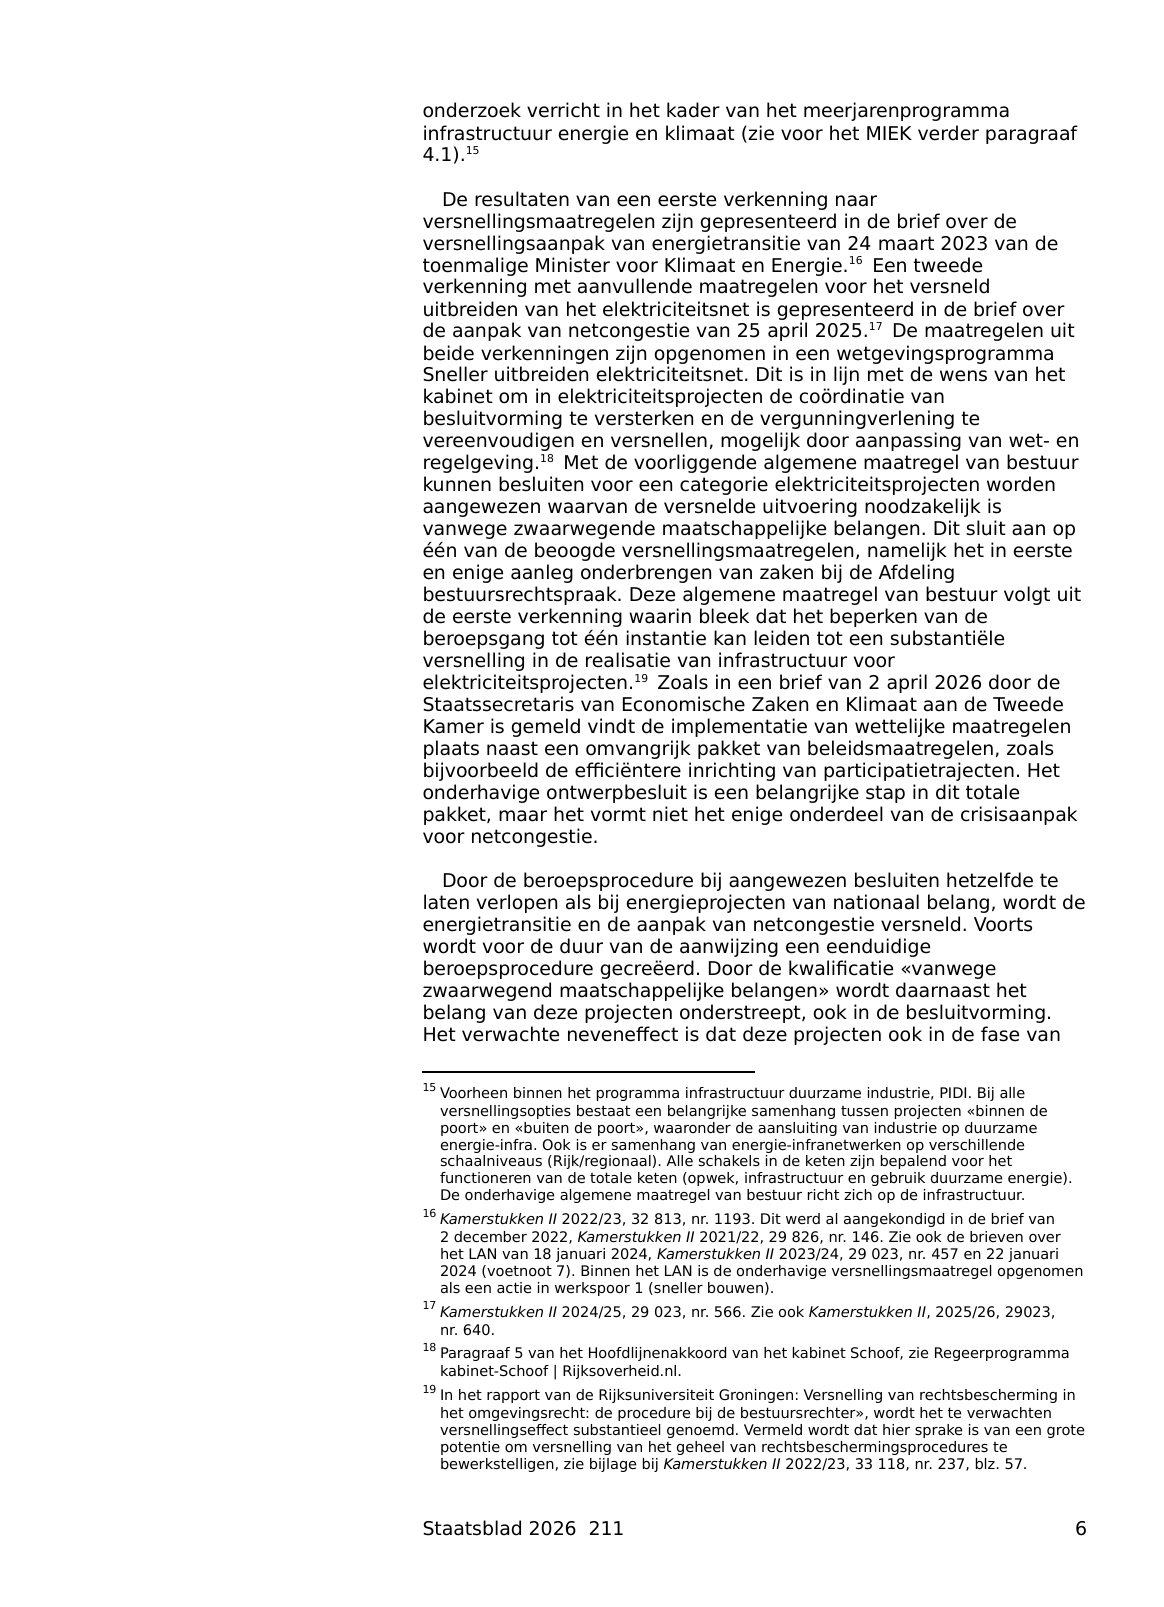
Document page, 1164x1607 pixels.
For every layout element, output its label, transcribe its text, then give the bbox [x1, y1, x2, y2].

text Voorheen binnen het programma infrastructuur duurzame industrie, PIDI. Bij alle versnellingsopties bestaat een belangrijke samenhang tussen projecten «binnen de poort» en «buiten de poort», waaronder de aansluiting van industrie op duurzame energie-infra. Ook is er samenhang van energie-infranetwerken op verschillende schaalniveaus (Rijk/regionaal). Alle schakels in de keten zijn bepalend voor het functioneren van de totale keten (opwek, infrastructuur en gebruik duurzame energie). De onderhavige algemene maatregel van bestuur richt zich op de infrastructuur. [422, 1081, 1087, 1204]
text De resultaten van een eerste verkenning naar versnellingsmaatregelen zijn gepresenteerd in de brief over de versnellingsaanpak van energietransitie van 24 maart 2023 van de toenmalige Minister voor Klimaat en Energie. Een tweede verkenning met aanvullende maatregelen voor het versneld uitbreiden van het elektriciteitsnet is gepresenteerd in de brief over de aanpak van netcongestie van 25 april 2025. De maatregelen uit beide verkenningen zijn opgenomen in een wetgevingsprogramma Sneller uitbreiden elektriciteitsnet. Dit is in lijn met de wens van het kabinet om in elektriciteitsprojecten de coördinatie van besluitvorming te versterken en de vergunningverlening te vereenvoudigen en versnellen, mogelijk door aanpassing van wet- en regelgeving. Met de voorliggende algemene maatregel van bestuur kunnen besluiten voor een categorie elektriciteitsprojecten worden aangewezen waarvan de versnelde uitvoering noodzakelijk is vanwege zwaarwegende maatschappelijke belangen. Dit sluit aan op één van de beoogde versnellingsmaatregelen, namelijk het in eerste en enige aanleg onderbrengen van zaken bij de Afdeling bestuursrechtspraak. Deze algemene maatregel van bestuur volgt uit de eerste verkenning waarin bleek dat het beperken van de beroepsgang tot één instantie kan leiden tot een substantiële versnelling in de realisatie van infrastructuur voor elektriciteitsprojecten. Zoals in een brief van 2 april 2026 door de Staatssecretaris van Economische Zaken en Klimaat aan de Tweede Kamer is gemeld vindt de implementatie van wettelijke maatregelen plaats naast een omvangrijk pakket van beleidsmaatregelen, zoals bijvoorbeeld de efficiëntere inrichting van participatietrajecten. Het onderhavige ontwerpbesluit is een belangrijke stap in dit totale pakket, maar het vormt niet het enige onderdeel van de crisisaanpak voor netcongestie. [422, 188, 1087, 848]
text onderzoek verricht in het kader van het meerjarenprogramma infrastructuur energie en klimaat (zie voor het MIEK verder paragraaf 4.1). [422, 100, 1087, 166]
text In het rapport van de Rijksuniversiteit Groningen: Versnelling van rechtsbescherming in het omgevingsrecht: de procedure bij de bestuursrechter», wordt het te verwachten versnellingseffect substantieel genoemd. Vermeld wordt dat hier sprake is van een grote potentie om versnelling van het geheel van rechtsbeschermingsprocedures te bewerkstelligen, zie bijlage bij Kamerstukken II 2022/23, 33 118, nr. 237, blz. 57. [422, 1383, 1087, 1473]
text Paragraaf 5 van het Hoofdlijnenakkoord van het kabinet Schoof, zie Regeerprogramma kabinet-Schoof | Rijksoverheid.nl. [422, 1341, 1087, 1380]
text Door de beroepsprocedure bij aangewezen besluiten hetzelfde te laten verlopen als bij energieprojecten van nationaal belang, wordt de energietransitie en de aanpak van netcongestie versneld. Voorts wordt voor de duur van de aanwijzing een eenduidige beroepsprocedure gecreëerd. Door de kwalificatie «vanwege zwaarwegend maatschappelijke belangen» wordt daarnaast het belang van deze projecten onderstreept, ook in de besluitvorming. Het verwachte neveneffect is dat deze projecten ook in de fase van [422, 870, 1087, 1046]
text Kamerstukken II 2022/23, 32 813, nr. 1193. Dit werd al aangekondigd in de brief van 2 december 2022, Kamerstukken II 2021/22, 29 826, nr. 146. Zie ook de brieven over het LAN van 18 januari 2024, Kamerstukken II 2023/24, 29 023, nr. 457 en 22 januari 2024 (voetnoot 7). Binnen het LAN is de onderhavige versnellingsmaatregel opgenomen als een actie in werkspoor 1 (sneller bouwen). [422, 1207, 1087, 1297]
text Kamerstukken II 2024/25, 29 023, nr. 566. Zie ook Kamerstukken II, 2025/26, 29023, nr. 640. [422, 1299, 1087, 1338]
